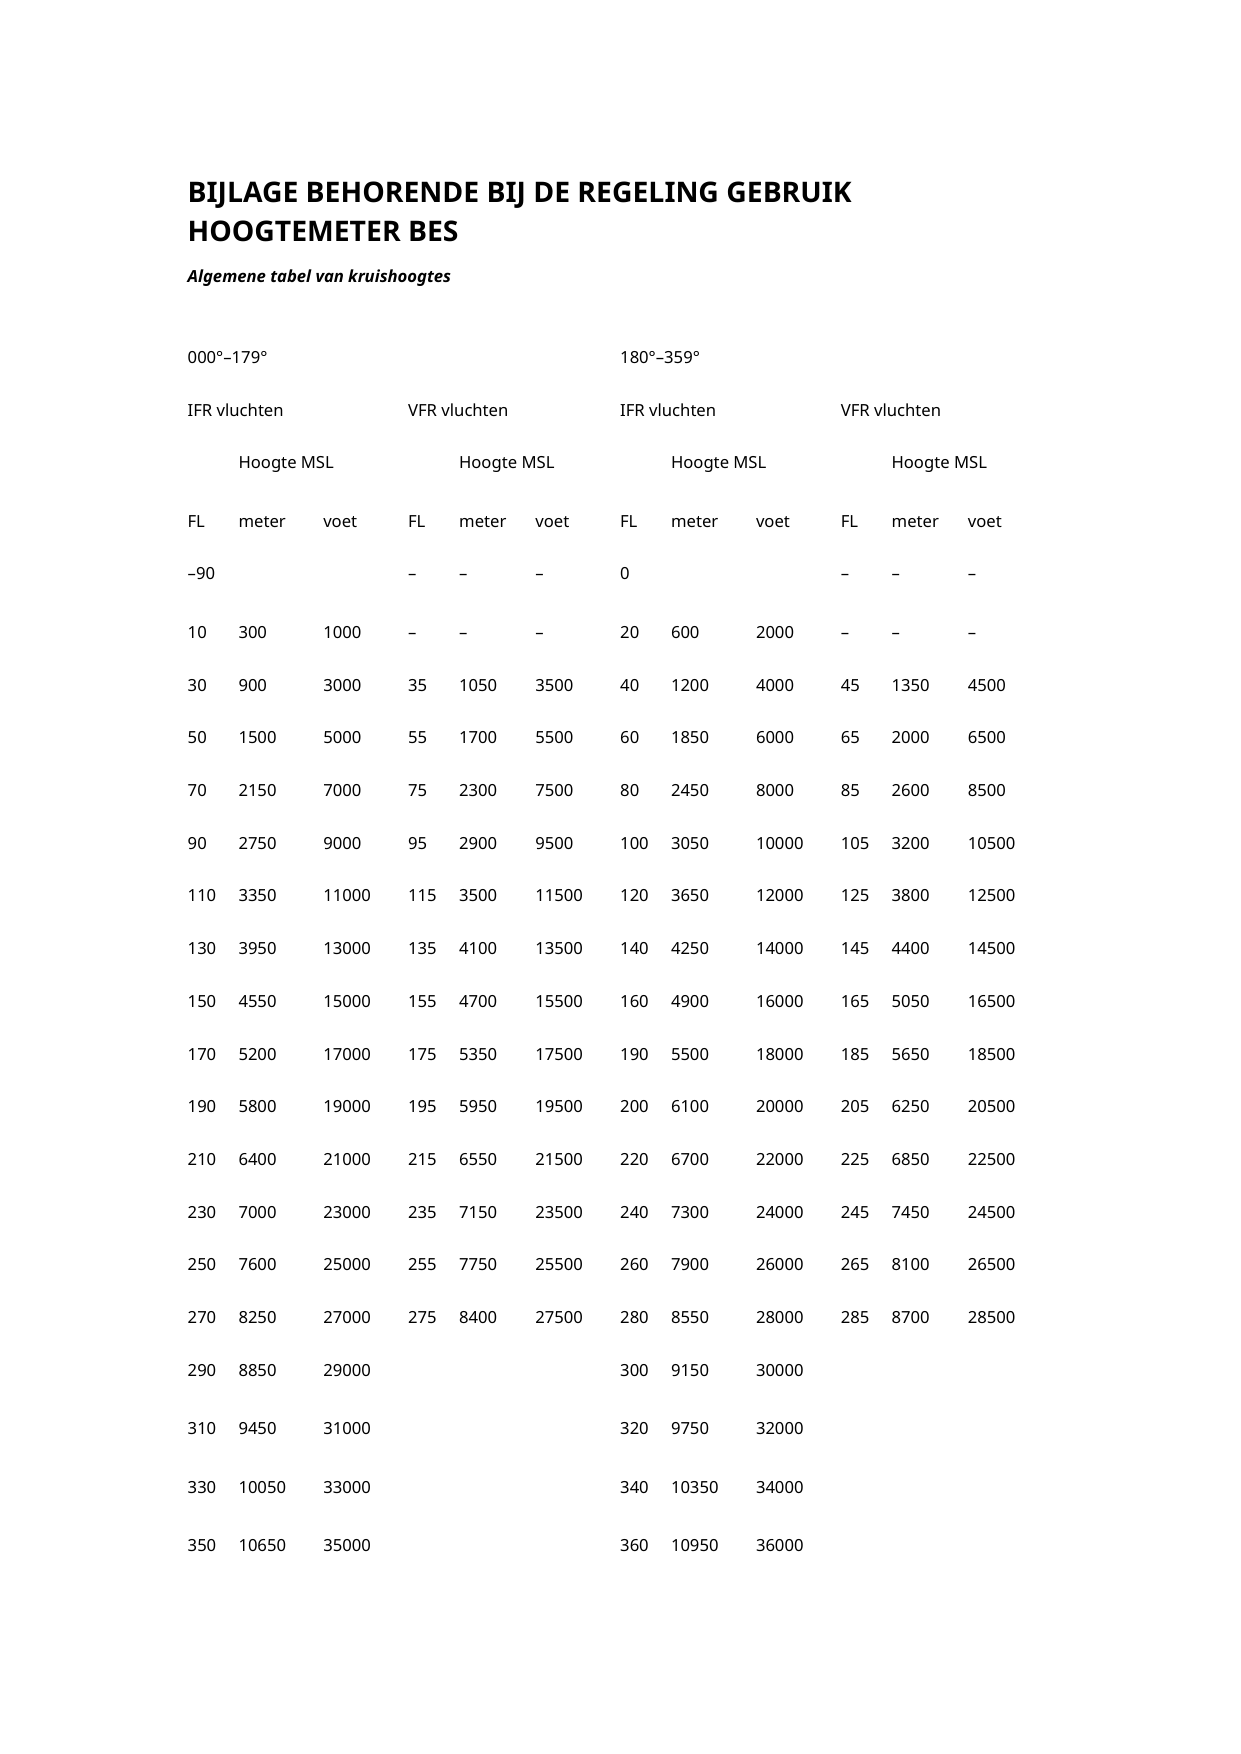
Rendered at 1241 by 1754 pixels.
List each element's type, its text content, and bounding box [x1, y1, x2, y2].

text Algemene tabel van kruishoogtes [187, 265, 1053, 287]
table_cell 12000 [756, 884, 841, 937]
table_cell 6700 [671, 1148, 756, 1200]
table_cell [535, 1475, 620, 1534]
table_cell 900 [238, 673, 323, 726]
table_cell 4700 [459, 989, 535, 1042]
table_cell 6500 [968, 726, 1053, 778]
table_cell – [459, 562, 535, 620]
table_cell 25000 [323, 1253, 408, 1306]
table_cell [671, 562, 756, 620]
table_cell 2300 [459, 779, 535, 831]
table_cell 4400 [891, 937, 968, 989]
subtitle BIJLAGE BEHORENDE BIJ DE REGELING GEBRUIK HOOGTEMETER BES [187, 172, 1053, 250]
table_cell 90 [188, 831, 238, 884]
table_cell 1350 [891, 673, 968, 726]
table_cell 20 [620, 620, 671, 673]
table_cell [408, 1417, 459, 1475]
table_cell meter [238, 509, 323, 562]
table_cell 290 [188, 1358, 238, 1417]
table_cell – [408, 562, 459, 620]
table_cell 4550 [238, 989, 323, 1042]
table_cell 2450 [671, 779, 756, 831]
table_cell [535, 1417, 620, 1475]
table_cell 0 [620, 562, 671, 620]
table_cell meter [459, 509, 535, 562]
table_cell [841, 451, 891, 509]
table_cell 340 [620, 1475, 671, 1534]
table_cell 115 [408, 884, 459, 937]
table_cell 8850 [238, 1358, 323, 1417]
table_cell –90 [188, 562, 238, 620]
table_cell 105 [841, 831, 891, 884]
table_cell voet [968, 509, 1053, 562]
table_cell 5500 [671, 1042, 756, 1095]
table_cell 25500 [535, 1253, 620, 1306]
table_cell 10500 [968, 831, 1053, 884]
table_cell 1050 [459, 673, 535, 726]
table_cell 14500 [968, 937, 1053, 989]
table_cell 23000 [323, 1200, 408, 1253]
table_cell [891, 1417, 968, 1475]
table_cell 4250 [671, 937, 756, 989]
table_cell 35000 [323, 1534, 408, 1592]
table_cell [968, 1534, 1053, 1592]
table_cell 155 [408, 989, 459, 1042]
table_cell 160 [620, 989, 671, 1042]
table_cell 3350 [238, 884, 323, 937]
table_cell 1700 [459, 726, 535, 778]
table_cell 27000 [323, 1306, 408, 1358]
table_cell 300 [238, 620, 323, 673]
table_cell meter [671, 509, 756, 562]
table_cell meter [891, 509, 968, 562]
table_cell 245 [841, 1200, 891, 1253]
table_cell 145 [841, 937, 891, 989]
table_cell 4900 [671, 989, 756, 1042]
table_cell FL [841, 509, 891, 562]
table_header 180°–359° [620, 345, 1053, 398]
table_cell 280 [620, 1306, 671, 1358]
table_cell 29000 [323, 1358, 408, 1417]
table_cell 2900 [459, 831, 535, 884]
table_cell 6000 [756, 726, 841, 778]
table_cell 9150 [671, 1358, 756, 1417]
table_cell 8700 [891, 1306, 968, 1358]
table_cell Hoogte MSL [671, 451, 841, 509]
table_cell 28500 [968, 1306, 1053, 1358]
table_cell 8500 [968, 779, 1053, 831]
table_cell voet [756, 509, 841, 562]
table_cell 7000 [238, 1200, 323, 1253]
table_cell 8000 [756, 779, 841, 831]
table_cell 6250 [891, 1095, 968, 1147]
table_cell 5500 [535, 726, 620, 778]
table_cell 210 [188, 1148, 238, 1200]
table_cell 1000 [323, 620, 408, 673]
table_cell 85 [841, 779, 891, 831]
table_cell 2150 [238, 779, 323, 831]
table_cell 32000 [756, 1417, 841, 1475]
table_cell FL [408, 509, 459, 562]
table_cell 125 [841, 884, 891, 937]
table_cell 6850 [891, 1148, 968, 1200]
table_cell 30000 [756, 1358, 841, 1417]
table_cell [408, 1534, 459, 1592]
table_cell 7450 [891, 1200, 968, 1253]
table_cell – [408, 620, 459, 673]
table_cell 3500 [459, 884, 535, 937]
table_cell 220 [620, 1148, 671, 1200]
table_cell 4100 [459, 937, 535, 989]
table_cell 19000 [323, 1095, 408, 1147]
table_cell 265 [841, 1253, 891, 1306]
table_cell 8400 [459, 1306, 535, 1358]
table_cell 300 [620, 1358, 671, 1417]
table_cell 5350 [459, 1042, 535, 1095]
table_cell 350 [188, 1534, 238, 1592]
table_cell 10650 [238, 1534, 323, 1592]
table_cell 185 [841, 1042, 891, 1095]
table_cell 16000 [756, 989, 841, 1042]
table_cell 3500 [535, 673, 620, 726]
table_cell 33000 [323, 1475, 408, 1534]
table_cell 17000 [323, 1042, 408, 1095]
table_cell 270 [188, 1306, 238, 1358]
table_cell 190 [620, 1042, 671, 1095]
table_cell 165 [841, 989, 891, 1042]
table_cell 40 [620, 673, 671, 726]
table_cell 22500 [968, 1148, 1053, 1200]
table_cell 9750 [671, 1417, 756, 1475]
table_cell 120 [620, 884, 671, 937]
table_cell FL [620, 509, 671, 562]
table_cell 5800 [238, 1095, 323, 1147]
table_cell 170 [188, 1042, 238, 1095]
table_cell 13000 [323, 937, 408, 989]
table_cell 15000 [323, 989, 408, 1042]
table_cell [408, 1358, 459, 1417]
table_cell 360 [620, 1534, 671, 1592]
table_cell [968, 1475, 1053, 1534]
table_cell 8250 [238, 1306, 323, 1358]
table_cell [459, 1475, 535, 1534]
table_cell – [891, 562, 968, 620]
table_cell [968, 1417, 1053, 1475]
table_cell 285 [841, 1306, 891, 1358]
table_cell 130 [188, 937, 238, 989]
table_cell [620, 451, 671, 509]
table_cell [891, 1358, 968, 1417]
table_cell [891, 1534, 968, 1592]
table_cell – [891, 620, 968, 673]
table_cell 3800 [891, 884, 968, 937]
table_cell 6550 [459, 1148, 535, 1200]
table_cell 20000 [756, 1095, 841, 1147]
table_cell 100 [620, 831, 671, 884]
table_cell 215 [408, 1148, 459, 1200]
table_cell 5200 [238, 1042, 323, 1095]
table_cell 7000 [323, 779, 408, 831]
table_cell 26500 [968, 1253, 1053, 1306]
table_cell 60 [620, 726, 671, 778]
table_cell 7750 [459, 1253, 535, 1306]
table_cell 7150 [459, 1200, 535, 1253]
table_cell 190 [188, 1095, 238, 1147]
table_cell [841, 1475, 891, 1534]
table_cell 175 [408, 1042, 459, 1095]
table_cell Hoogte MSL [891, 451, 1053, 509]
table_cell 110 [188, 884, 238, 937]
table_cell 19500 [535, 1095, 620, 1147]
table_cell 70 [188, 779, 238, 831]
table_cell 30 [188, 673, 238, 726]
table_cell 255 [408, 1253, 459, 1306]
table_cell 26000 [756, 1253, 841, 1306]
table_cell – [459, 620, 535, 673]
table_cell 34000 [756, 1475, 841, 1534]
table_cell 21000 [323, 1148, 408, 1200]
table_cell 4500 [968, 673, 1053, 726]
table_cell Hoogte MSL [238, 451, 408, 509]
table_cell – [968, 562, 1053, 620]
table_cell – [535, 620, 620, 673]
table_cell 1850 [671, 726, 756, 778]
table_cell 150 [188, 989, 238, 1042]
table_cell 13500 [535, 937, 620, 989]
table_cell 135 [408, 937, 459, 989]
table_cell IFR vluchten [620, 398, 841, 451]
table_cell 3200 [891, 831, 968, 884]
table_cell 80 [620, 779, 671, 831]
table_cell IFR vluchten [188, 398, 408, 451]
table_cell 5650 [891, 1042, 968, 1095]
table_cell 275 [408, 1306, 459, 1358]
table_cell [841, 1358, 891, 1417]
table_cell Hoogte MSL [459, 451, 620, 509]
table_cell [459, 1417, 535, 1475]
table_cell 8100 [891, 1253, 968, 1306]
table_cell [968, 1358, 1053, 1417]
table_cell 18000 [756, 1042, 841, 1095]
table_cell VFR vluchten [408, 398, 620, 451]
table_cell 18500 [968, 1042, 1053, 1095]
table_cell 17500 [535, 1042, 620, 1095]
table_cell 27500 [535, 1306, 620, 1358]
table_cell 2750 [238, 831, 323, 884]
table_cell – [968, 620, 1053, 673]
table_cell [323, 562, 408, 620]
table_cell 23500 [535, 1200, 620, 1253]
table_cell 195 [408, 1095, 459, 1147]
table_cell 10050 [238, 1475, 323, 1534]
table_cell 7600 [238, 1253, 323, 1306]
table_cell 1200 [671, 673, 756, 726]
table_cell 3650 [671, 884, 756, 937]
table_cell 310 [188, 1417, 238, 1475]
table_cell 6400 [238, 1148, 323, 1200]
table_cell 7900 [671, 1253, 756, 1306]
table_cell voet [323, 509, 408, 562]
table_cell FL [188, 509, 238, 562]
table_cell 14000 [756, 937, 841, 989]
table_cell 235 [408, 1200, 459, 1253]
table_cell 5000 [323, 726, 408, 778]
table_cell 31000 [323, 1417, 408, 1475]
table_cell 21500 [535, 1148, 620, 1200]
table_header 000°–179° [188, 345, 620, 398]
table_cell 250 [188, 1253, 238, 1306]
table_cell 24500 [968, 1200, 1053, 1253]
table_cell [535, 1534, 620, 1592]
table_cell 3050 [671, 831, 756, 884]
table_cell 9500 [535, 831, 620, 884]
table_cell 95 [408, 831, 459, 884]
table_cell 6100 [671, 1095, 756, 1147]
table_cell 16500 [968, 989, 1053, 1042]
table_cell 11000 [323, 884, 408, 937]
table_cell 35 [408, 673, 459, 726]
table_cell 600 [671, 620, 756, 673]
table_cell [535, 1358, 620, 1417]
table_cell – [535, 562, 620, 620]
table_cell [408, 1475, 459, 1534]
table_cell 9450 [238, 1417, 323, 1475]
table_cell 4000 [756, 673, 841, 726]
table_cell [841, 1534, 891, 1592]
table_cell 2000 [891, 726, 968, 778]
table_cell – [841, 562, 891, 620]
table_cell [459, 1358, 535, 1417]
table_cell 10000 [756, 831, 841, 884]
table_cell 10950 [671, 1534, 756, 1592]
table_cell [238, 562, 323, 620]
table_cell 10 [188, 620, 238, 673]
table_cell 9000 [323, 831, 408, 884]
table_cell 55 [408, 726, 459, 778]
table_cell 1500 [238, 726, 323, 778]
table_cell 225 [841, 1148, 891, 1200]
table_cell 22000 [756, 1148, 841, 1200]
table_cell [756, 562, 841, 620]
table_cell 3000 [323, 673, 408, 726]
table_cell 45 [841, 673, 891, 726]
table_cell 7300 [671, 1200, 756, 1253]
table_cell 36000 [756, 1534, 841, 1592]
table_cell 12500 [968, 884, 1053, 937]
table_cell 140 [620, 937, 671, 989]
table_cell 7500 [535, 779, 620, 831]
table_cell [408, 451, 459, 509]
table_cell 28000 [756, 1306, 841, 1358]
table_cell 205 [841, 1095, 891, 1147]
table_cell 200 [620, 1095, 671, 1147]
table_cell 2000 [756, 620, 841, 673]
table_cell [459, 1534, 535, 1592]
table_cell 10350 [671, 1475, 756, 1534]
table_cell VFR vluchten [841, 398, 1053, 451]
table_cell 320 [620, 1417, 671, 1475]
table_cell 2600 [891, 779, 968, 831]
table_cell 15500 [535, 989, 620, 1042]
table_cell [841, 1417, 891, 1475]
table_cell 260 [620, 1253, 671, 1306]
table_cell 8550 [671, 1306, 756, 1358]
table_cell 230 [188, 1200, 238, 1253]
table_cell 330 [188, 1475, 238, 1534]
table_cell 5050 [891, 989, 968, 1042]
table_cell – [841, 620, 891, 673]
table_cell 3950 [238, 937, 323, 989]
table_cell 20500 [968, 1095, 1053, 1147]
table_cell 65 [841, 726, 891, 778]
table_cell 50 [188, 726, 238, 778]
table_cell [891, 1475, 968, 1534]
table_cell 24000 [756, 1200, 841, 1253]
table_cell voet [535, 509, 620, 562]
table_cell 75 [408, 779, 459, 831]
table_cell 240 [620, 1200, 671, 1253]
table_cell 11500 [535, 884, 620, 937]
table_cell 5950 [459, 1095, 535, 1147]
table_cell [188, 451, 238, 509]
